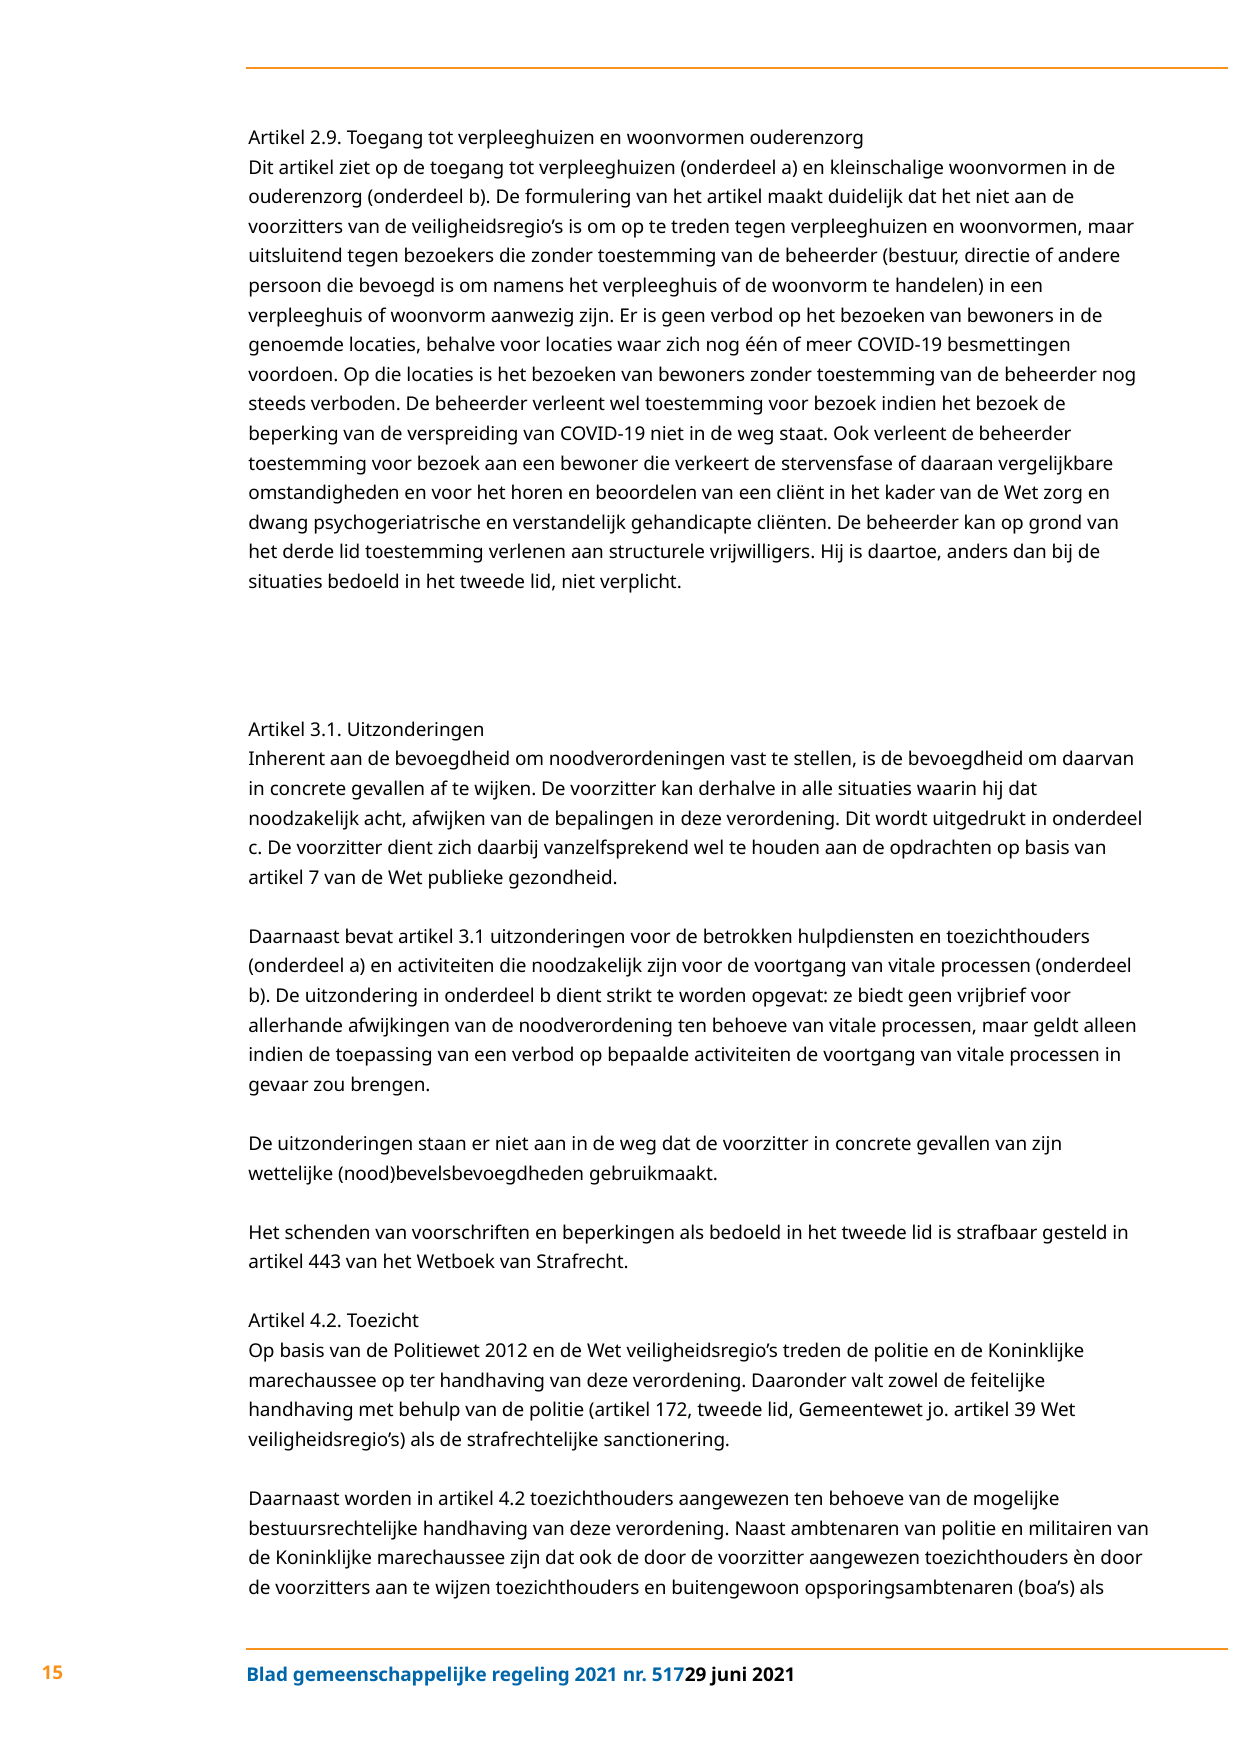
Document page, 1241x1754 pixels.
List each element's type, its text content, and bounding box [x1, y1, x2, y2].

text Dit artikel ziet op de toegang tot verpleeghuizen (onderdeel a) en kleinschalige woonvormen in de ouderenzorg (onderdeel b). De formulering van het artikel maakt duidelijk dat het niet aan de voorzitters van de veiligheidsregio’s is om op te treden tegen verpleeghuizen en woonvormen, maar uitsluitend tegen bezoekers die zonder toestemming van de beheerder (bestuur, directie of andere persoon die bevoegd is om namens het verpleeghuis of de woonvorm te handelen) in een verpleeghuis of woonvorm aanwezig zijn. Er is geen verbod op het bezoeken van bewoners in de genoemde locaties, behalve voor locaties waar zich nog één of meer COVID-19 besmettingen voordoen. Op die locaties is het bezoeken van bewoners zonder toestemming van de beheerder nog steeds verboden. De beheerder verleent wel toestemming voor bezoek indien het bezoek de beperking van de verspreiding van COVID-19 niet in de weg staat. Ook verleent de beheerder toestemming voor bezoek aan een bewoner die verkeert de stervensfase of daaraan vergelijkbare omstandigheden en voor het horen en beoordelen van een cliënt in het kader van de Wet zorg en dwang psychogeriatrische en verstandelijk gehandicapte cliënten. De beheerder kan op grond van het derde lid toestemming verlenen aan structurele vrijwilligers. Hij is daartoe, anders dan bij de situaties bedoeld in het tweede lid, niet verplicht. [248, 154, 1152, 594]
text Daarnaast worden in artikel 4.2 toezichthouders aangewezen ten behoeve van de mogelijke bestuursrechtelijke handhaving van deze verordening. Naast ambtenaren van politie en militairen van de Koninklijke marechaussee zijn dat ook de door de voorzitter aangewezen toezichthouders èn door de voorzitters aan te wijzen toezichthouders en buitengewoon opsporingsambtenaren (boa’s) als [248, 1485, 1152, 1600]
text Op basis van de Politiewet 2012 en de Wet veiligheidsregio’s treden de politie en de Koninklijke marechaussee op ter handhaving van deze verordening. Daaronder valt zowel de feitelijke handhaving met behulp van de politie (artikel 172, tweede lid, Gemeentewet jo. artikel 39 Wet veiligheidsregio’s) als de strafrechtelijke sanctionering. [248, 1337, 1152, 1452]
text Artikel 3.1. Uitzonderingen [248, 716, 1152, 742]
text Artikel 2.9. Toegang tot verpleeghuizen en woonvormen ouderenzorg [248, 124, 1152, 150]
text Daarnaast bevat artikel 3.1 uitzonderingen voor de betrokken hulpdiensten en toezichthouders (onderdeel a) en activiteiten die noodzakelijk zijn voor de voortgang van vitale processen (onderdeel b). De uitzondering in onderdeel b dient strikt te worden opgevat: ze biedt geen vrijbrief voor allerhande afwijkingen van de noodverordening ten behoeve van vitale processen, maar geldt alleen indien de toepassing van een verbod op bepaalde activiteiten de voortgang van vitale processen in gevaar zou brengen. [248, 923, 1152, 1097]
text Artikel 4.2. Toezicht [248, 1308, 1152, 1333]
text Het schenden van voorschriften en beperkingen als bedoeld in het tweede lid is strafbaar gesteld in artikel 443 van het Wetboek van Strafrecht. [248, 1219, 1152, 1274]
text De uitzonderingen staan er niet aan in de weg dat de voorzitter in concrete gevallen van zijn wettelijke (nood)bevelsbevoegdheden gebruikmaakt. [248, 1130, 1152, 1186]
picture [41, 47, 231, 172]
text Inherent aan de bevoegdheid om noodverordeningen vast te stellen, is de bevoegdheid om daarvan in concrete gevallen af te wijken. De voorzitter kan derhalve in alle situaties waarin hij dat noodzakelijk acht, afwijken van de bepalingen in deze verordening. Dit wordt uitgedrukt in onderdeel c. De voorzitter dient zich daarbij vanzelfsprekend wel te houden aan de opdrachten op basis van artikel 7 van de Wet publieke gezondheid. [248, 746, 1152, 890]
